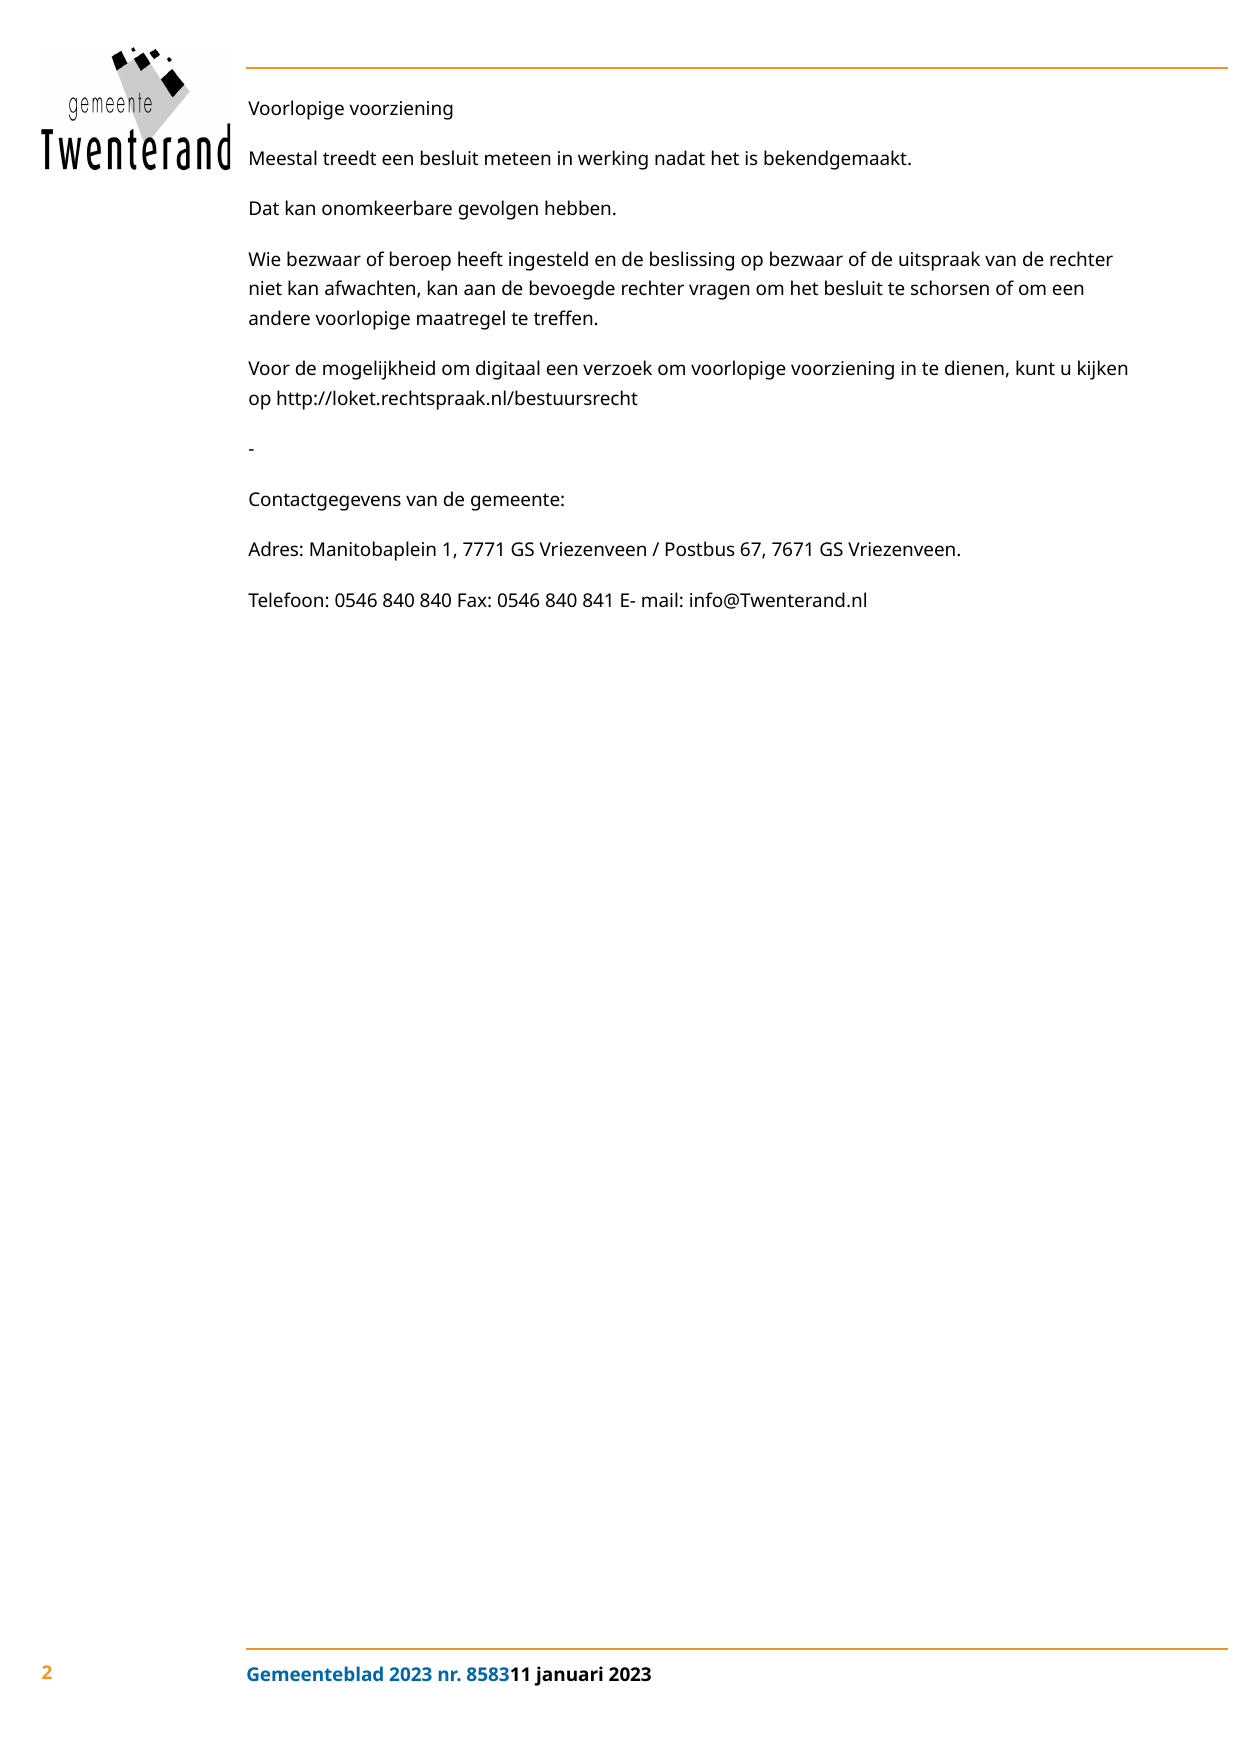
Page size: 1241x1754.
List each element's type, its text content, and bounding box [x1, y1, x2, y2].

text Dat kan onomkeerbare gevolgen hebben. [248, 196, 1152, 221]
text Meestal treedt een besluit meteen in werking nadat het is bekendgemaakt. [248, 145, 1152, 171]
picture [41, 47, 231, 172]
text Wie bezwaar of beroep heeft ingesteld en de beslissing op bezwaar of de uitspraak van de rechter niet kan afwachten, kan aan de bevoegde rechter vragen om het besluit te schorsen of om een andere voorlopige maatregel te treffen. [248, 246, 1152, 331]
text Telefoon: 0546 840 840 Fax: 0546 840 841 E- mail: info@Twenterand.nl [248, 587, 1152, 613]
text Adres: Manitobaplein 1, 7771 GS Vriezenveen / Postbus 67, 7671 GS Vriezenveen. [248, 536, 1152, 562]
text Voor de mogelijkheid om digitaal een verzoek om voorlopige voorziening in te dienen, kunt u kijken op http://loket.rechtspraak.nl/bestuursrecht [248, 356, 1152, 411]
text Voorlopige voorziening [248, 95, 1152, 121]
text Contactgegevens van de gemeente: [248, 486, 1152, 512]
text - [248, 436, 1152, 461]
